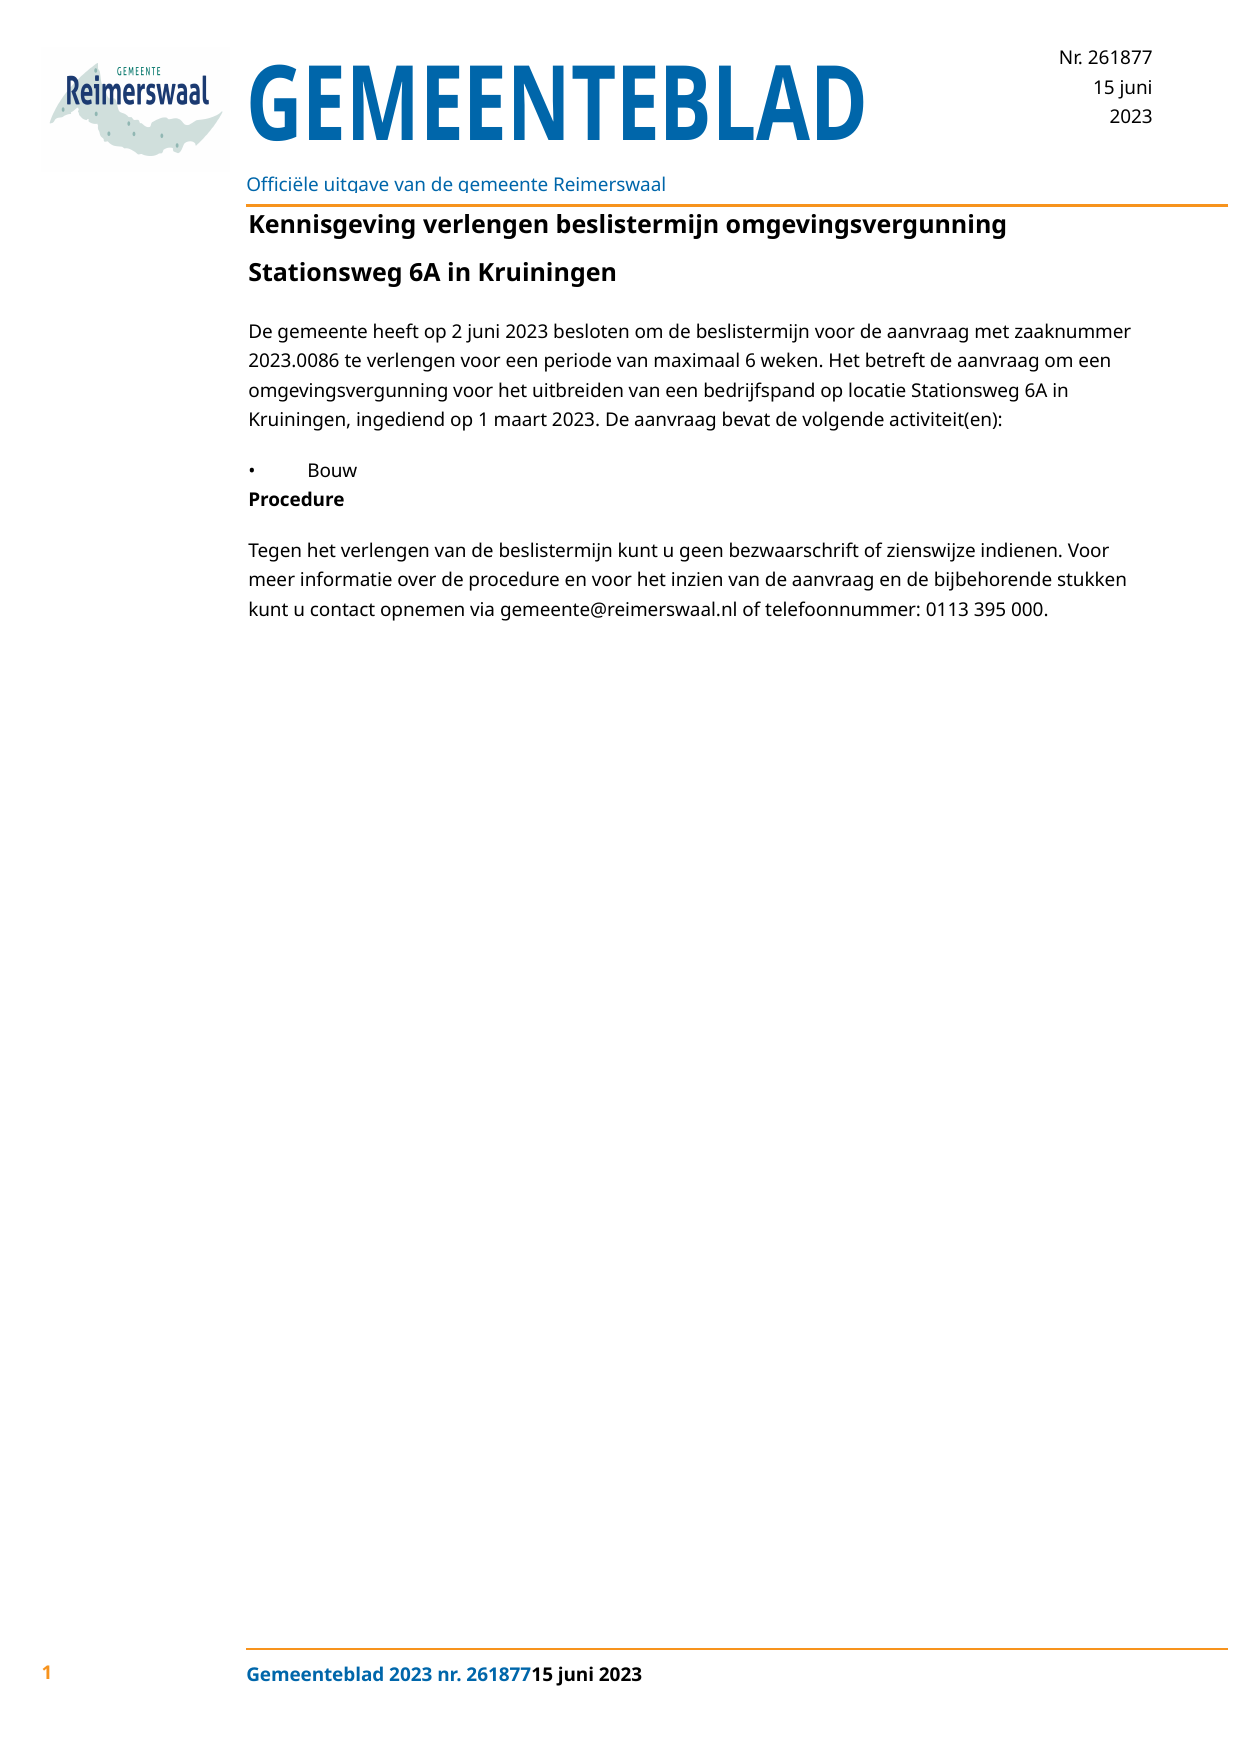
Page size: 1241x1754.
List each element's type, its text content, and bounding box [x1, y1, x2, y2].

text De gemeente heeft op 2 juni 2023 besloten om de beslistermijn voor de aanvraag met zaaknummer 2023.0086 te verlengen voor een periode van maximaal 6 weken. Het betreft de aanvraag om een omgevingsvergunning voor het uitbreiden van een bedrijfspand op locatie Stationsweg 6A in Kruiningen, ingediend op 1 maart 2023. De aanvraag bevat de volgende activiteit(en): [248, 318, 1152, 432]
text Procedure [248, 487, 1152, 512]
picture [41, 47, 231, 172]
list Bouw [248, 457, 1152, 483]
text Tegen het verlengen van de beslistermijn kunt u geen bezwaarschrift of zienswijze indienen. Voor meer informatie over de procedure en voor het inzien van de aanvraag en de bijbehorende stukken kunt u contact opnemen via gemeente@reimerswaal.nl of telefoonnummer: 0113 395 000. [248, 537, 1152, 622]
text Kennisgeving verlengen beslistermijn omgevingsvergunning Stationsweg 6A in Kruiningen [248, 207, 1152, 288]
